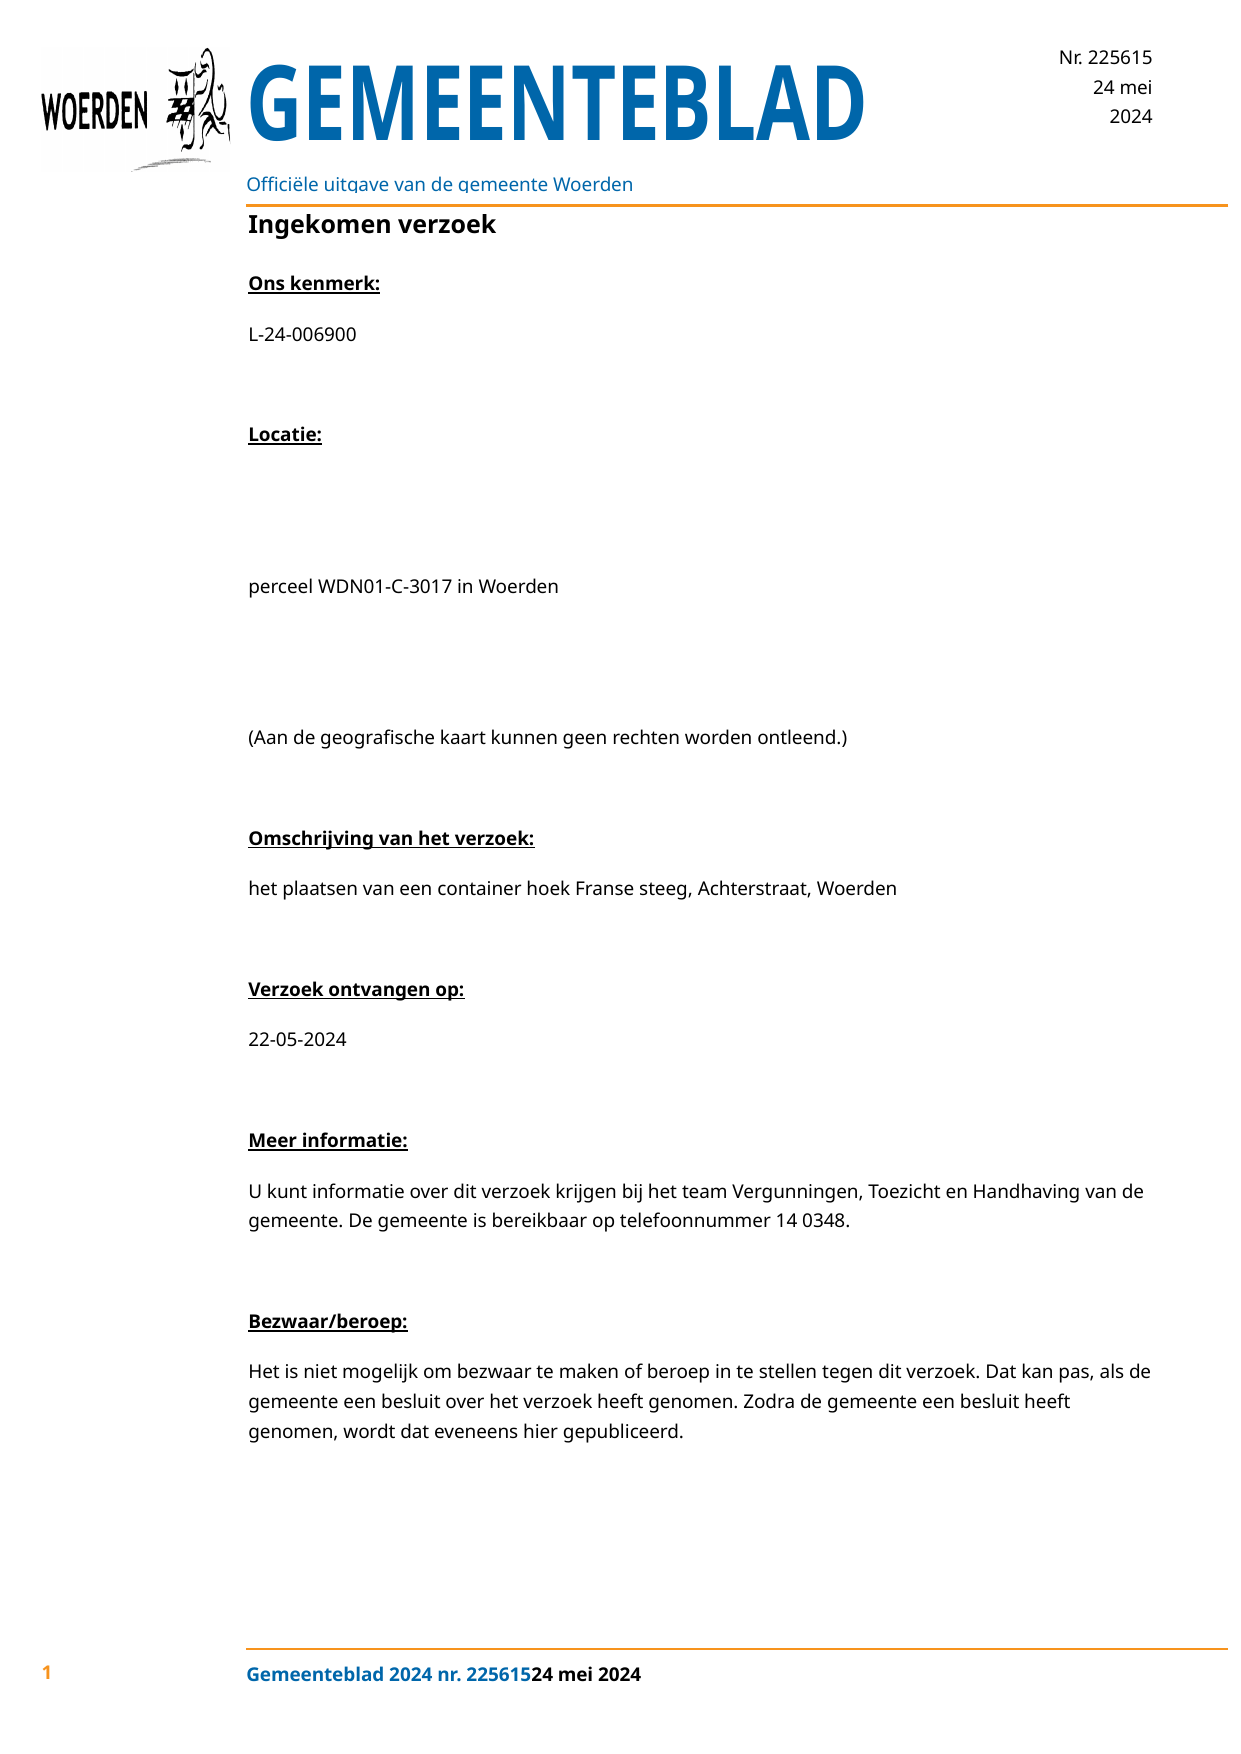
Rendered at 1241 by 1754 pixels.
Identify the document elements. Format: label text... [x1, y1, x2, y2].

picture [41, 47, 231, 172]
text het plaatsen van een container hoek Franse steeg, Achterstraat, Woerden [248, 875, 1152, 901]
text U kunt informatie over dit verzoek krijgen bij het team Vergunningen, Toezicht en Handhaving van de gemeente. De gemeente is bereikbaar op telefoonnummer 14 0348. [248, 1178, 1152, 1233]
text Locatie: [248, 422, 1152, 447]
text Meer informatie: [248, 1127, 1152, 1153]
text 22-05-2024 [248, 1027, 1152, 1052]
text Bezwaar/beroep: [248, 1308, 1152, 1334]
text Omschrijving van het verzoek: [248, 825, 1152, 851]
text Het is niet mogelijk om bezwaar te maken of beroep in te stellen tegen dit verzoek. Dat kan pas, als de gemeente een besluit over het verzoek heeft genomen. Zodra de gemeente een besluit heeft genomen, wordt dat eveneens hier gepubliceerd. [248, 1359, 1152, 1443]
text Ingekomen verzoek [248, 207, 1152, 241]
text Ons kenmerk: [248, 270, 1152, 296]
text L-24-006900 [248, 321, 1152, 346]
text perceel WDN01-C-3017 in Woerden [248, 573, 1152, 598]
text Verzoek ontvangen op: [248, 976, 1152, 1002]
text (Aan de geografische kaart kunnen geen rechten worden ontleend.) [248, 724, 1152, 750]
